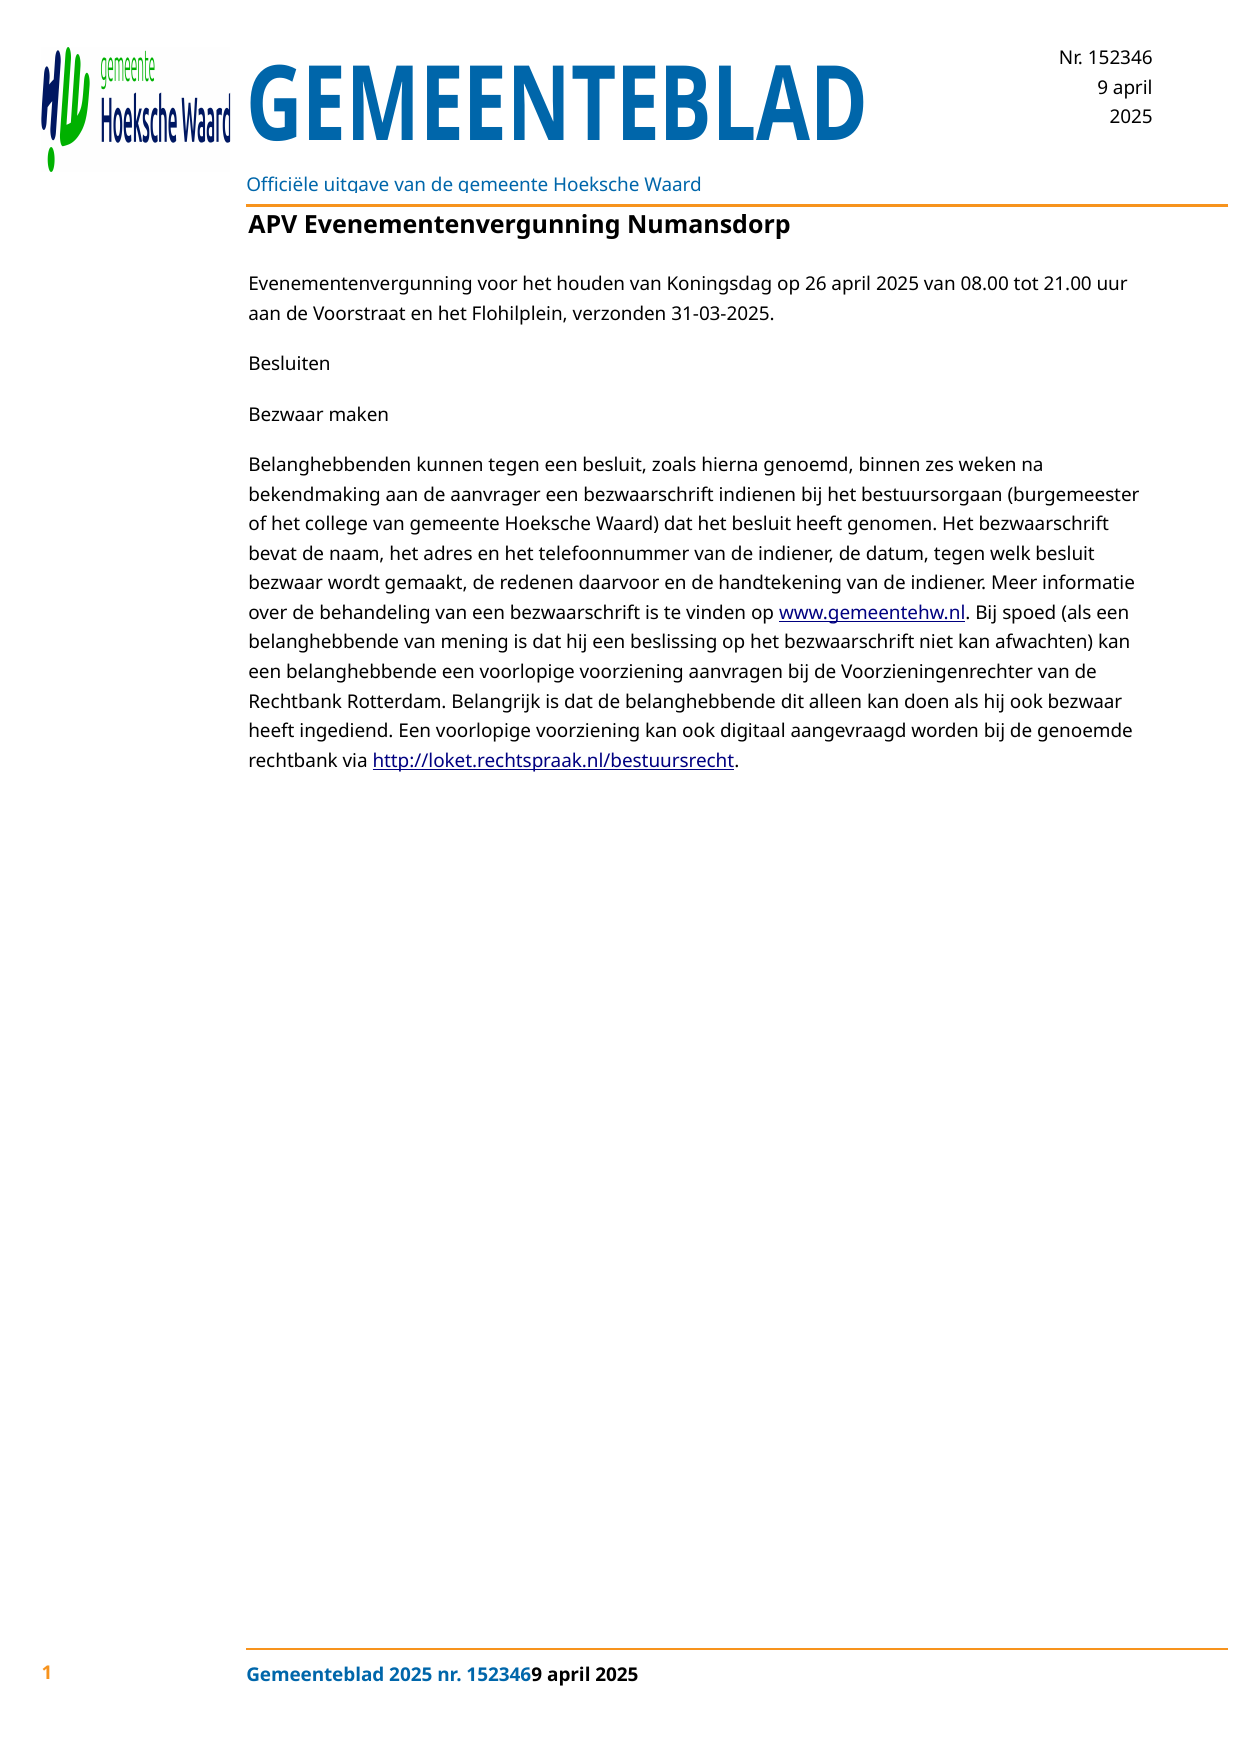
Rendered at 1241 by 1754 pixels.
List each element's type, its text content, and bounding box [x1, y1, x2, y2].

picture [41, 47, 231, 172]
text Bezwaar maken [248, 401, 1152, 426]
text Evenementenvergunning voor het houden van Koningsdag op 26 april 2025 van 08.00 tot 21.00 uur aan de Voorstraat en het Flohilplein, verzonden 31-03-2025. [248, 270, 1152, 326]
text APV Evenementenvergunning Numansdorp [248, 207, 1152, 241]
text Belanghebbenden kunnen tegen een besluit, zoals hierna genoemd, binnen zes weken na bekendmaking aan de aanvrager een bezwaarschrift indienen bij het bestuursorgaan (burgemeester of het college van gemeente Hoeksche Waard) dat het besluit heeft genomen. Het bezwaarschrift bevat de naam, het adres en het telefoonnummer van de indiener, de datum, tegen welk besluit bezwaar wordt gemaakt, de redenen daarvoor en de handtekening van de indiener. Meer informatie over de behandeling van een bezwaarschrift is te vinden op www.gemeentehw.nl. Bij spoed (als een belanghebbende van mening is dat hij een beslissing op het bezwaarschrift niet kan afwachten) kan een belanghebbende een voorlopige voorziening aanvragen bij de Voorzieningenrechter van de Rechtbank Rotterdam. Belangrijk is dat de belanghebbende dit alleen kan doen als hij ook bezwaar heeft ingediend. Een voorlopige voorziening kan ook digitaal aangevraagd worden bij de genoemde rechtbank via http://loket.rechtspraak.nl/bestuursrecht. [248, 451, 1152, 773]
text Besluiten [248, 350, 1152, 376]
